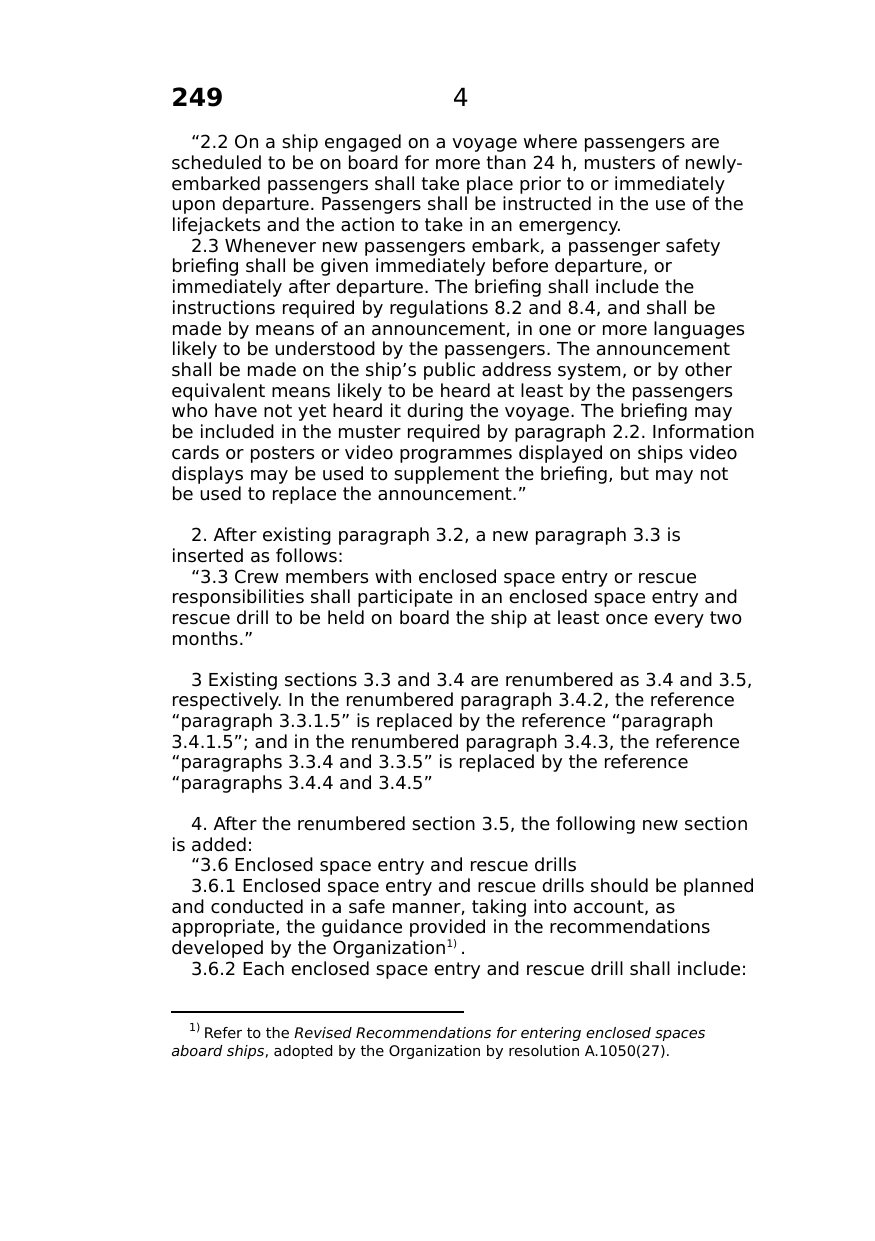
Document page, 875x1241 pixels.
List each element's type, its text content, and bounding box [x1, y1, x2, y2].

text 3 Existing sections 3.3 and 3.4 are renumbered as 3.4 and 3.5, respectively. In the renumbered paragraph 3.4.2, the reference “paragraph 3.3.1.5” is replaced by the reference “paragraph 3.4.1.5”; and in the renumbered paragraph 3.4.3, the reference “paragraphs 3.3.4 and 3.3.5” is replaced by the reference “paragraphs 3.4.4 and 3.4.5” [171, 669, 756, 794]
text “2.2 On a ship engaged on a voyage where passengers are scheduled to be on board for more than 24 h, musters of newly-embarked passengers shall take place prior to or immediately upon departure. Passengers shall be instructed in the use of the lifejackets and the action to take in an emergency. [171, 132, 756, 236]
text 2. After existing paragraph 3.2, a new paragraph 3.3 is inserted as follows: [171, 525, 756, 566]
text “3.6 Enclosed space entry and rescue drills [171, 855, 756, 876]
text 2.3 Whenever new passengers embark, a passenger safety briefing shall be given immediately before departure, or immediately after departure. The briefing shall include the instructions required by regulations 8.2 and 8.4, and shall be made by means of an announcement, in one or more languages likely to be understood by the passengers. The announcement shall be made on the ship’s public address system, or by other equivalent means likely to be heard at least by the passengers who have not yet heard it during the voyage. The briefing may be included in the muster required by paragraph 2.2. Information cards or posters or video programmes displayed on ships video displays may be used to supplement the briefing, but may not be used to replace the announcement.” [171, 236, 756, 505]
text Refer to the Revised Recommendations for entering enclosed spaces aboard ships, adopted by the Organization by resolution A.1050(27). [171, 1021, 756, 1060]
text “3.3 Crew members with enclosed space entry or rescue responsibilities shall participate in an enclosed space entry and rescue drill to be held on board the ship at least once every two months.” [171, 566, 756, 649]
text 3.6.2 Each enclosed space entry and rescue drill shall include: [171, 959, 756, 979]
text 4. After the renumbered section 3.5, the following new section is added: [171, 814, 756, 855]
text 3.6.1 Enclosed space entry and rescue drills should be planned and conducted in a safe manner, taking into account, as appropriate, the guidance provided in the recommendations developed by the Organization. [171, 876, 756, 959]
